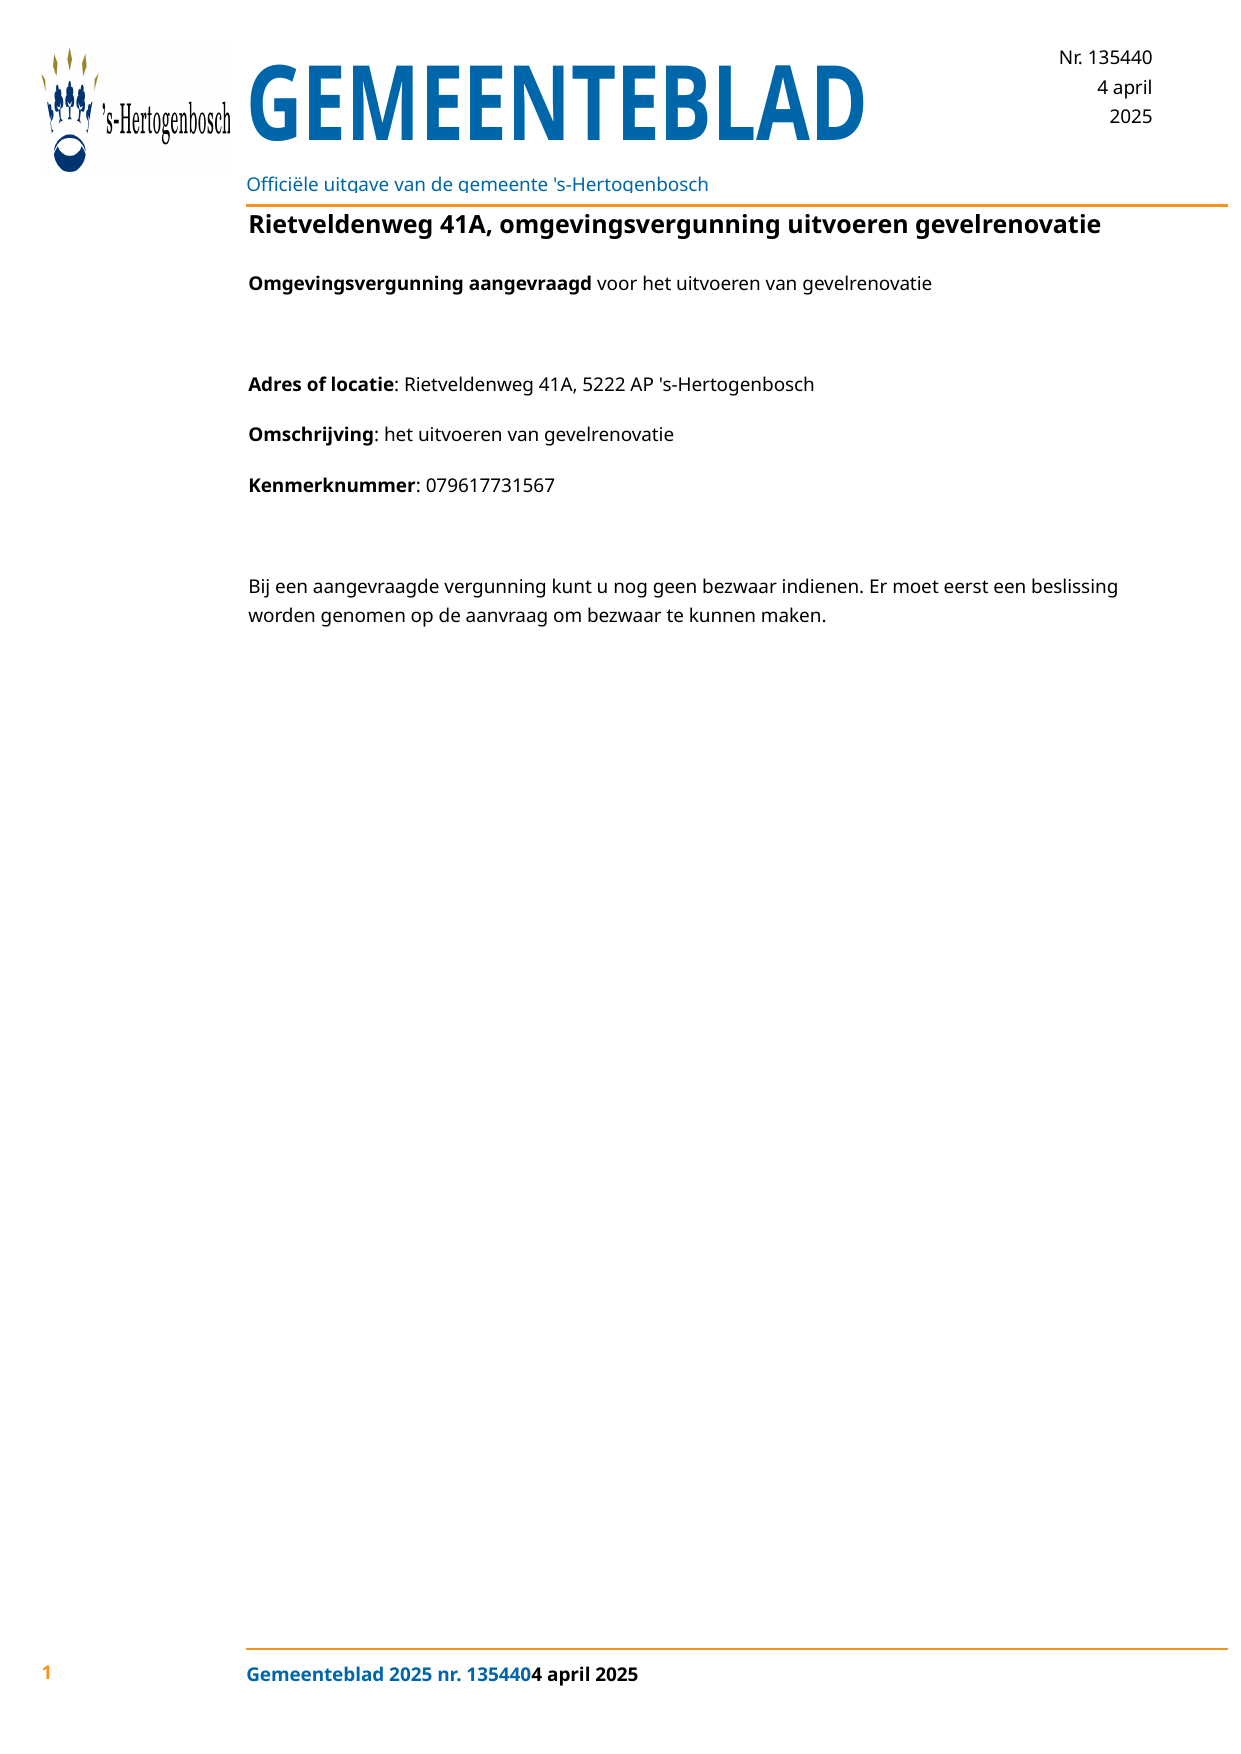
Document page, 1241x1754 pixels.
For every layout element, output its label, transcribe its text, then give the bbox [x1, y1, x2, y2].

text Rietveldenweg 41A, omgevingsvergunning uitvoeren gevelrenovatie [248, 207, 1152, 241]
text Adres of locatie: Rietveldenweg 41A, 5222 AP 's-Hertogenbosch [248, 371, 1152, 397]
text Omgevingsvergunning aangevraagd voor het uitvoeren van gevelrenovatie [248, 270, 1152, 296]
text Bij een aangevraagde vergunning kunt u nog geen bezwaar indienen. Er moet eerst een beslissing worden genomen op de aanvraag om bezwaar te kunnen maken. [248, 573, 1152, 628]
text Kenmerknummer: 079617731567 [248, 472, 1152, 498]
picture [41, 47, 231, 172]
text Omschrijving: het uitvoeren van gevelrenovatie [248, 422, 1152, 447]
